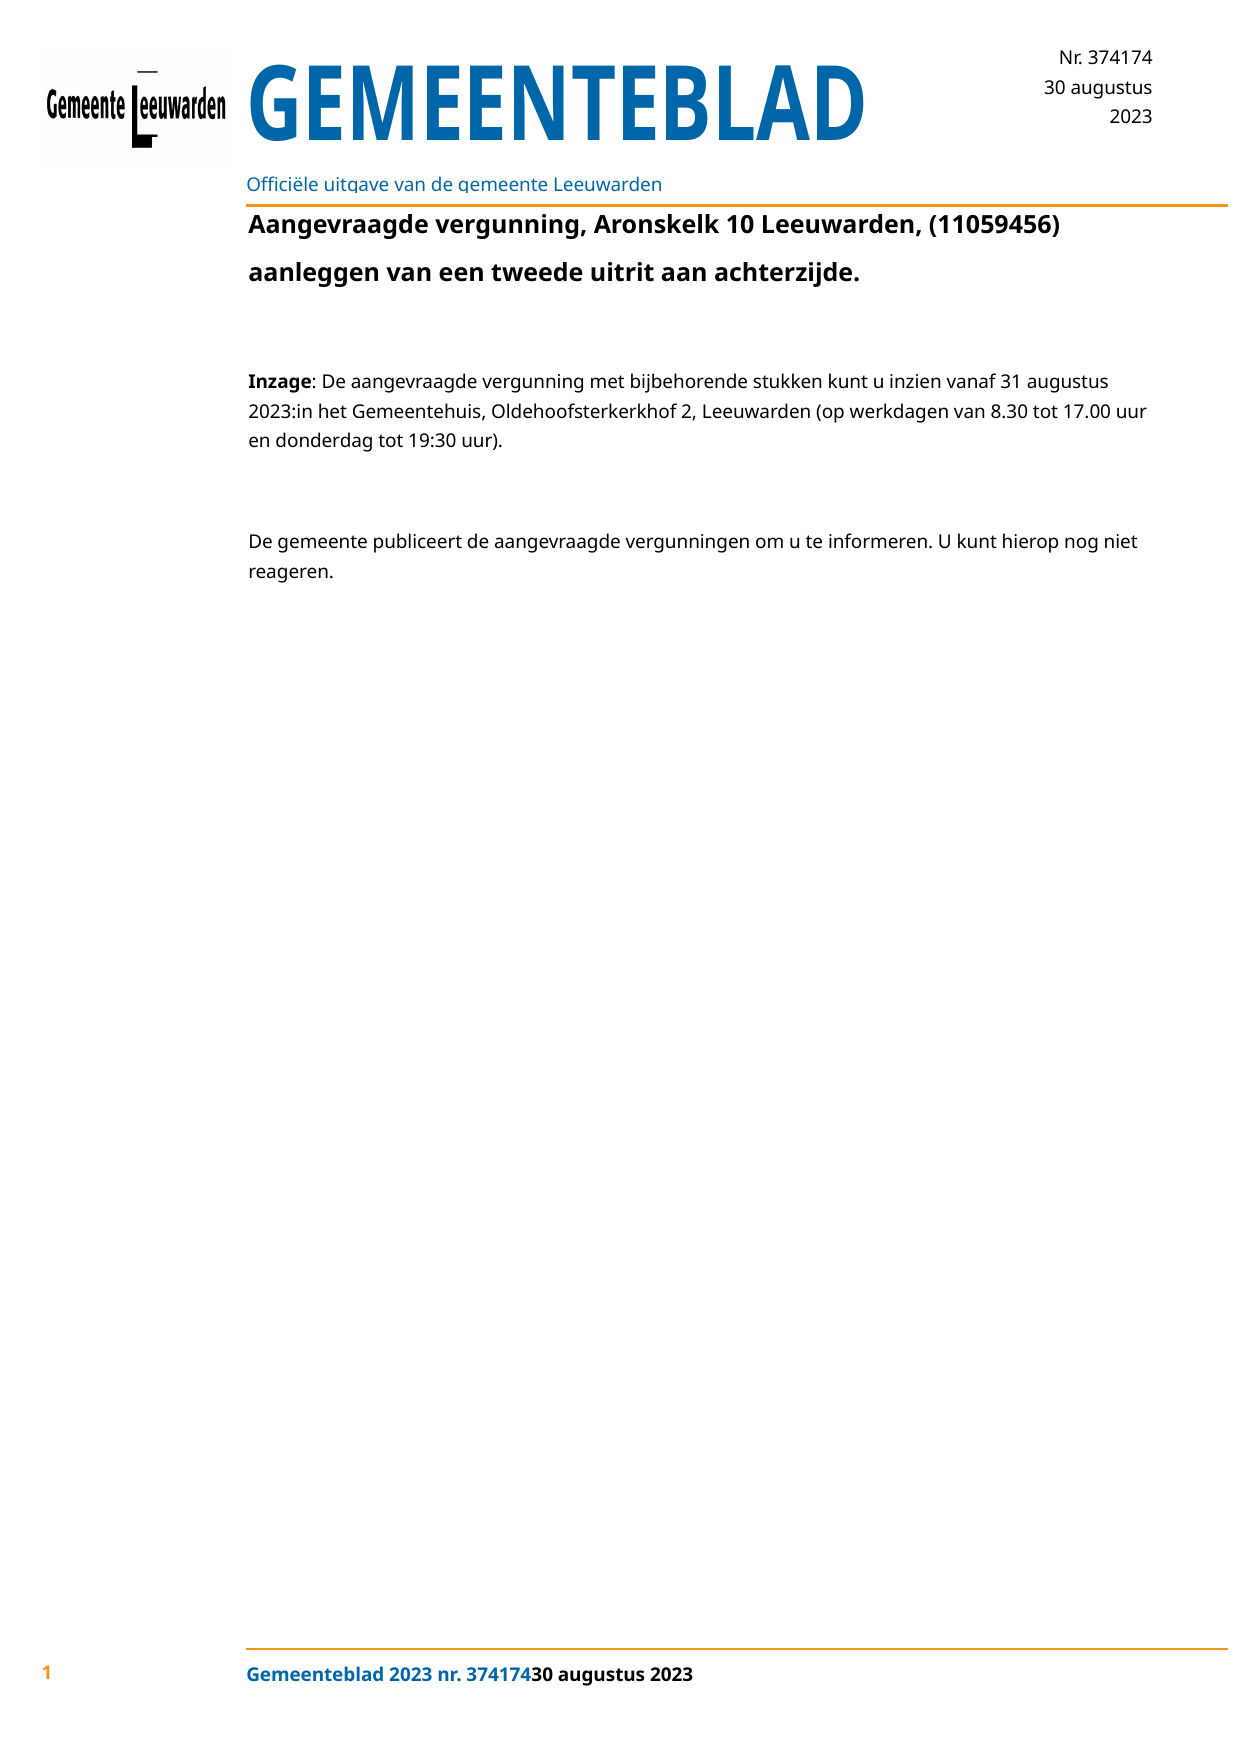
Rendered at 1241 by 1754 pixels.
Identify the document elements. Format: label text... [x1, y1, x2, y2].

text Inzage: De aangevraagde vergunning met bijbehorende stukken kunt u inzien vanaf 31 augustus 2023:in het Gemeentehuis, Oldehoofsterkerkhof 2, Leeuwarden (op werkdagen van 8.30 tot 17.00 uur en donderdag tot 19:30 uur). [248, 368, 1152, 453]
text Aangevraagde vergunning, Aronskelk 10 Leeuwarden, (11059456) aanleggen van een tweede uitrit aan achterzijde. [248, 207, 1152, 288]
text De gemeente publiceert de aangevraagde vergunningen om u te informeren. U kunt hierop nog niet reageren. [248, 528, 1152, 584]
picture [41, 47, 231, 172]
